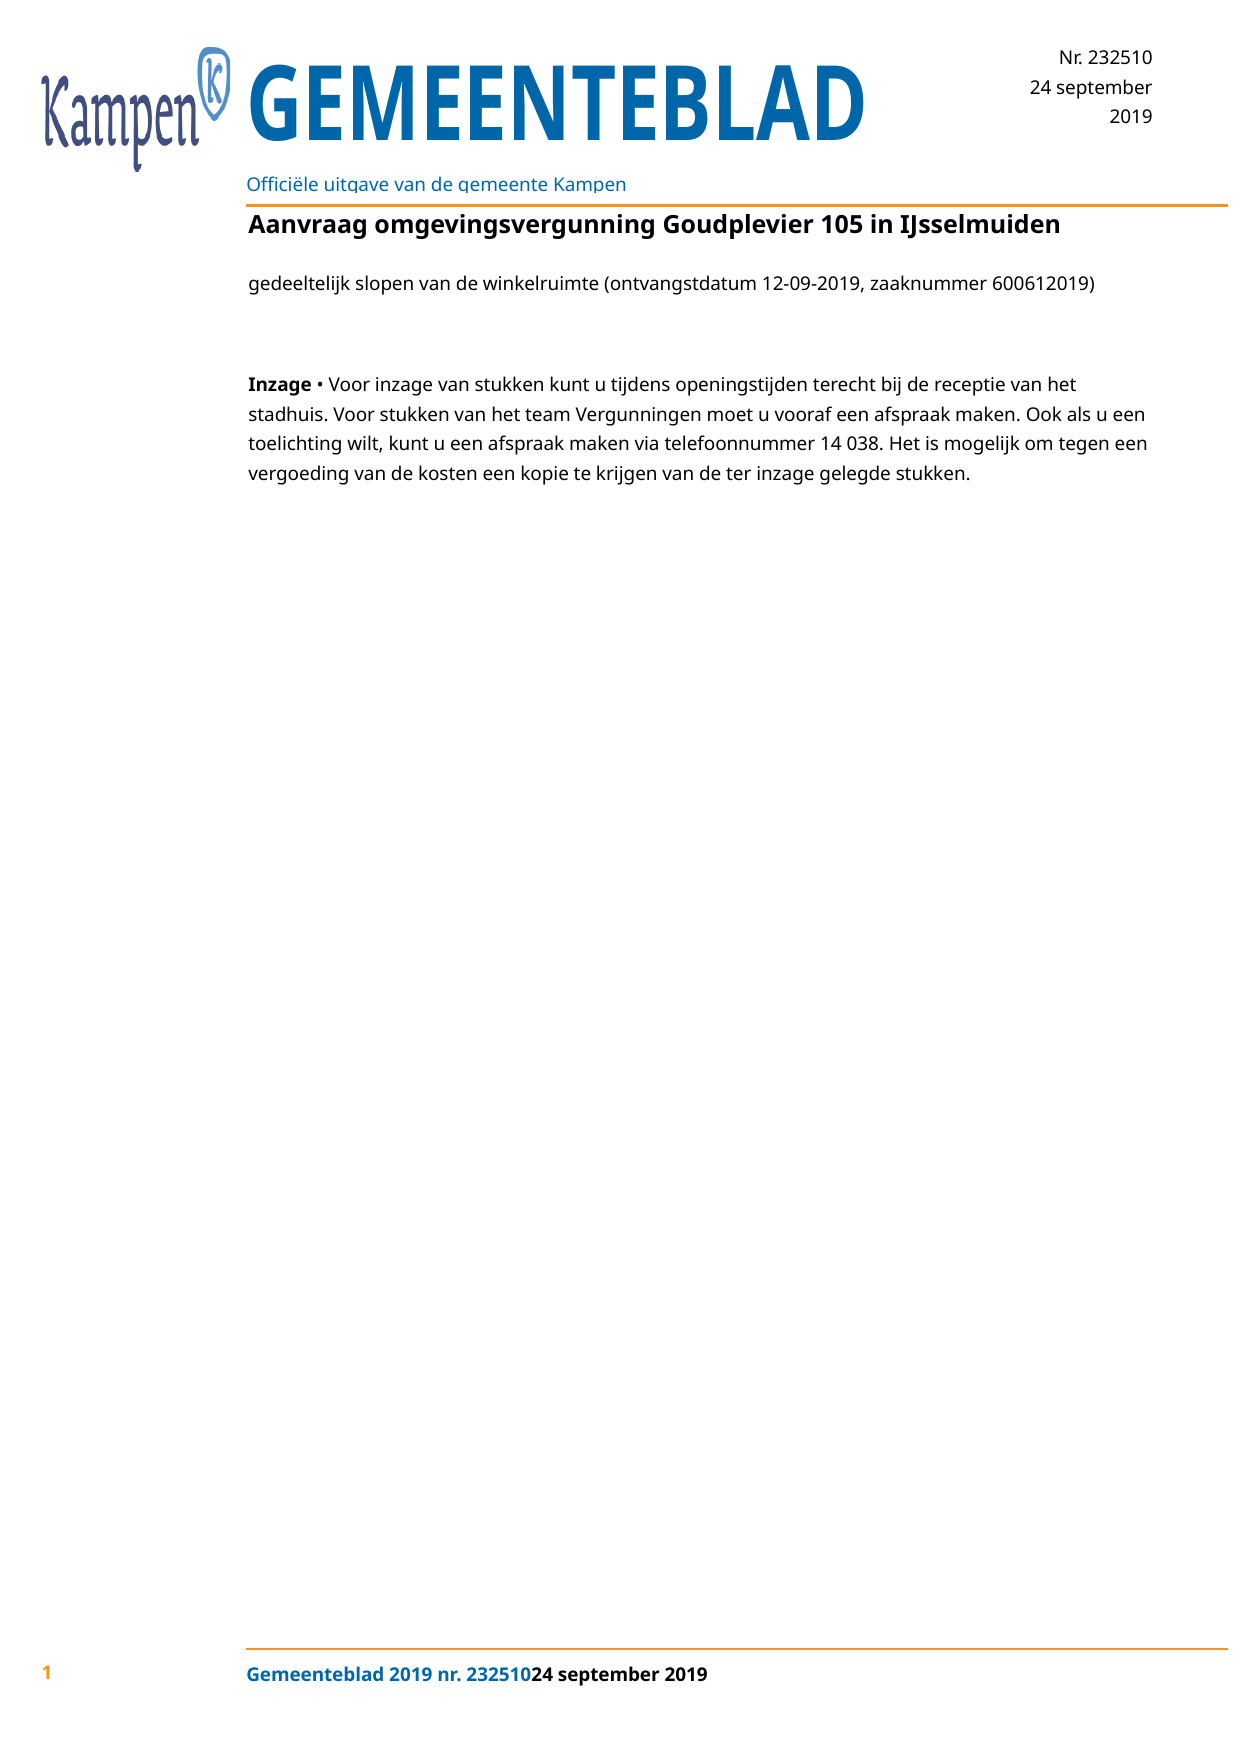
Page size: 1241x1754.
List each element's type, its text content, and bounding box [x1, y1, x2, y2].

text gedeeltelijk slopen van de winkelruimte (ontvangstdatum 12-09-2019, zaaknummer 600612019) [248, 270, 1152, 296]
text Aanvraag omgevingsvergunning Goudplevier 105 in IJsselmuiden [248, 207, 1152, 241]
picture [41, 47, 231, 172]
text Inzage • Voor inzage van stukken kunt u tijdens openingstijden terecht bij de receptie van het stadhuis. Voor stukken van het team Vergunningen moet u vooraf een afspraak maken. Ook als u een toelichting wilt, kunt u een afspraak maken via telefoonnummer 14 038. Het is mogelijk om tegen een vergoeding van de kosten een kopie te krijgen van de ter inzage gelegde stukken. [248, 371, 1152, 486]
